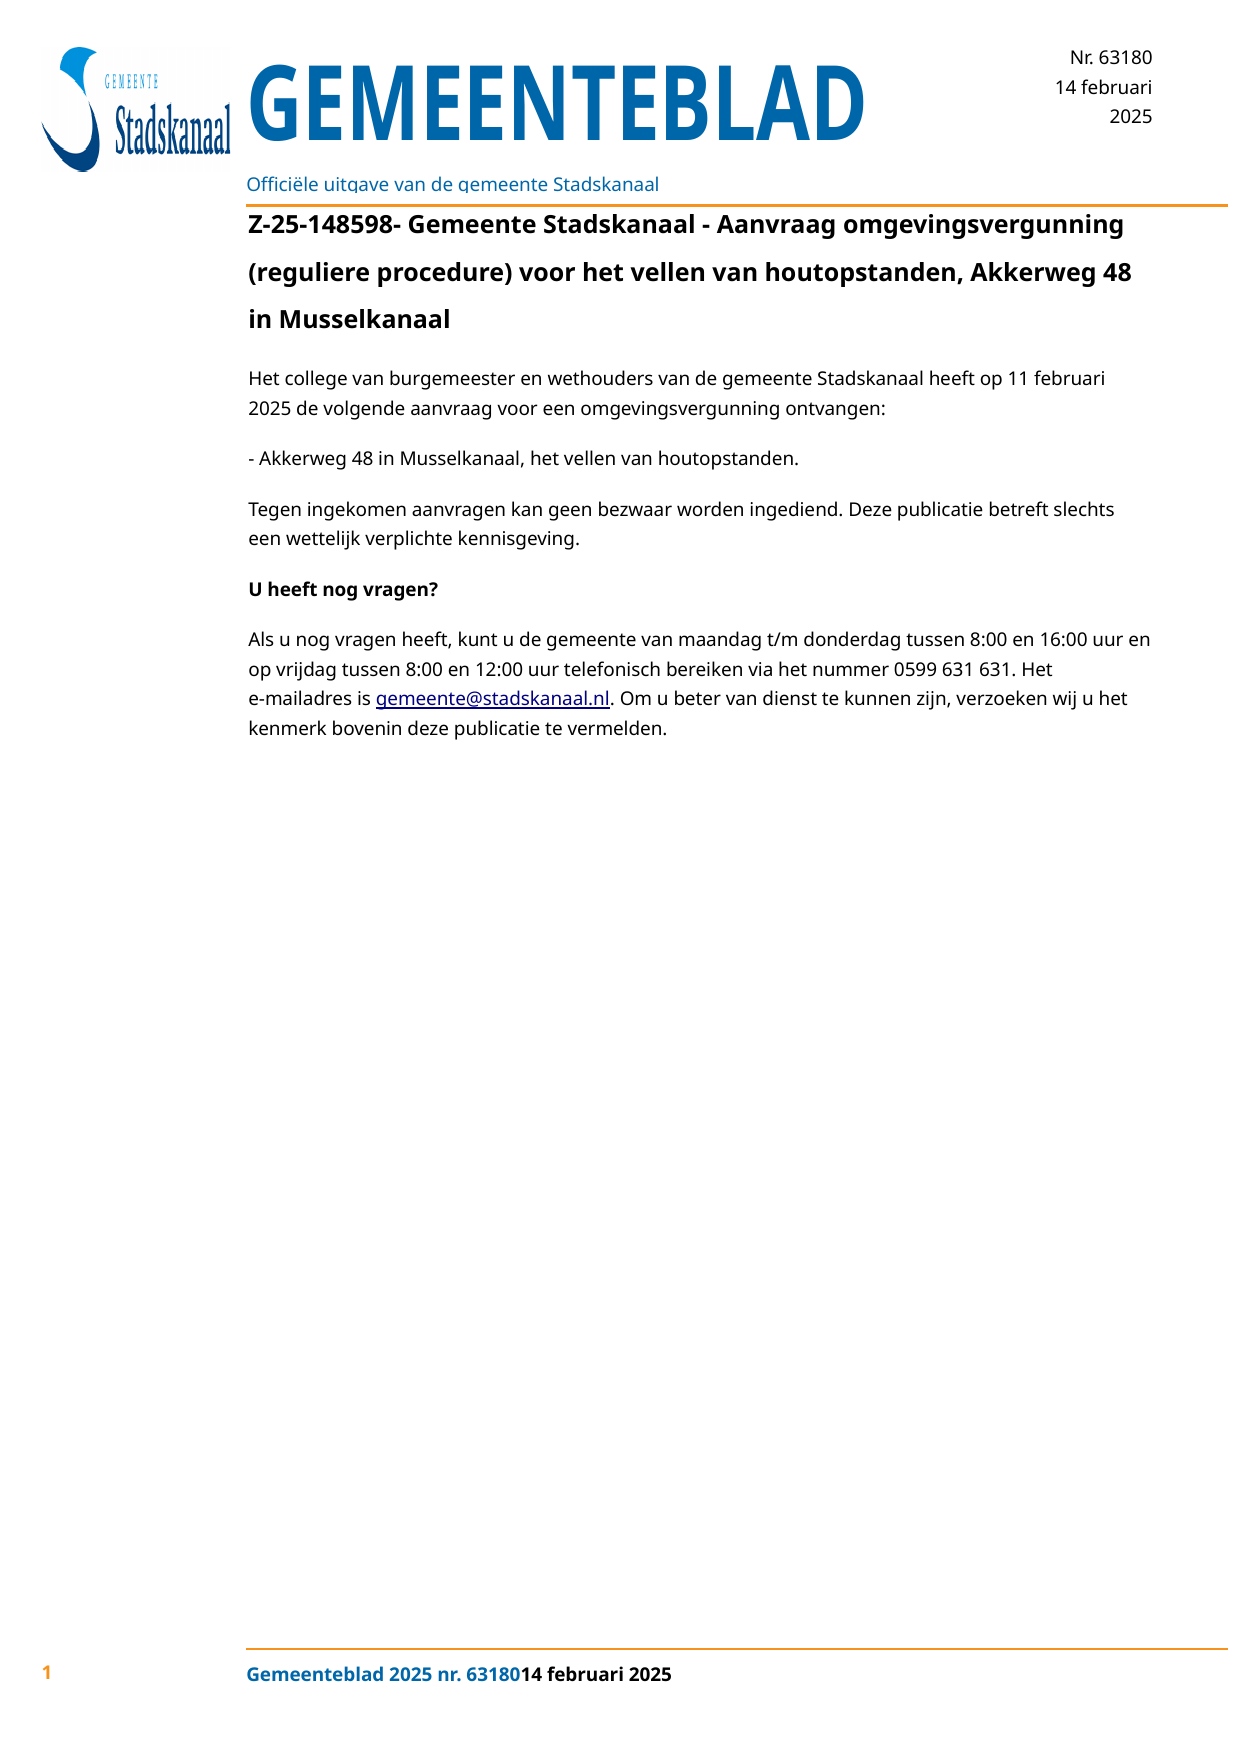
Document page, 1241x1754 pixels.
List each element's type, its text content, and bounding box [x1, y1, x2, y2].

picture [41, 47, 231, 172]
text U heeft nog vragen? [248, 576, 1152, 602]
text Het college van burgemeester en wethouders van de gemeente Stadskanaal heeft op 11 februari 2025 de volgende aanvraag voor een omgevingsvergunning ontvangen: [248, 366, 1152, 421]
text Tegen ingekomen aanvragen kan geen bezwaar worden ingediend. Deze publicatie betreft slechts een wettelijk verplichte kennisgeving. [248, 496, 1152, 551]
text - Akkerweg 48 in Musselkanaal, het vellen van houtopstanden. [248, 446, 1152, 471]
text Z-25-148598- Gemeente Stadskanaal - Aanvraag omgevingsvergunning (reguliere procedure) voor het vellen van houtopstanden, Akkerweg 48 in Musselkanaal [248, 207, 1152, 336]
text Als u nog vragen heeft, kunt u de gemeente van maandag t/m donderdag tussen 8:00 en 16:00 uur en op vrijdag tussen 8:00 en 12:00 uur telefonisch bereiken via het nummer 0599 631 631. Het e‑mailadres is gemeente@stadskanaal.nl. Om u beter van dienst te kunnen zijn, verzoeken wij u het kenmerk bovenin deze publicatie te vermelden. [248, 626, 1152, 741]
